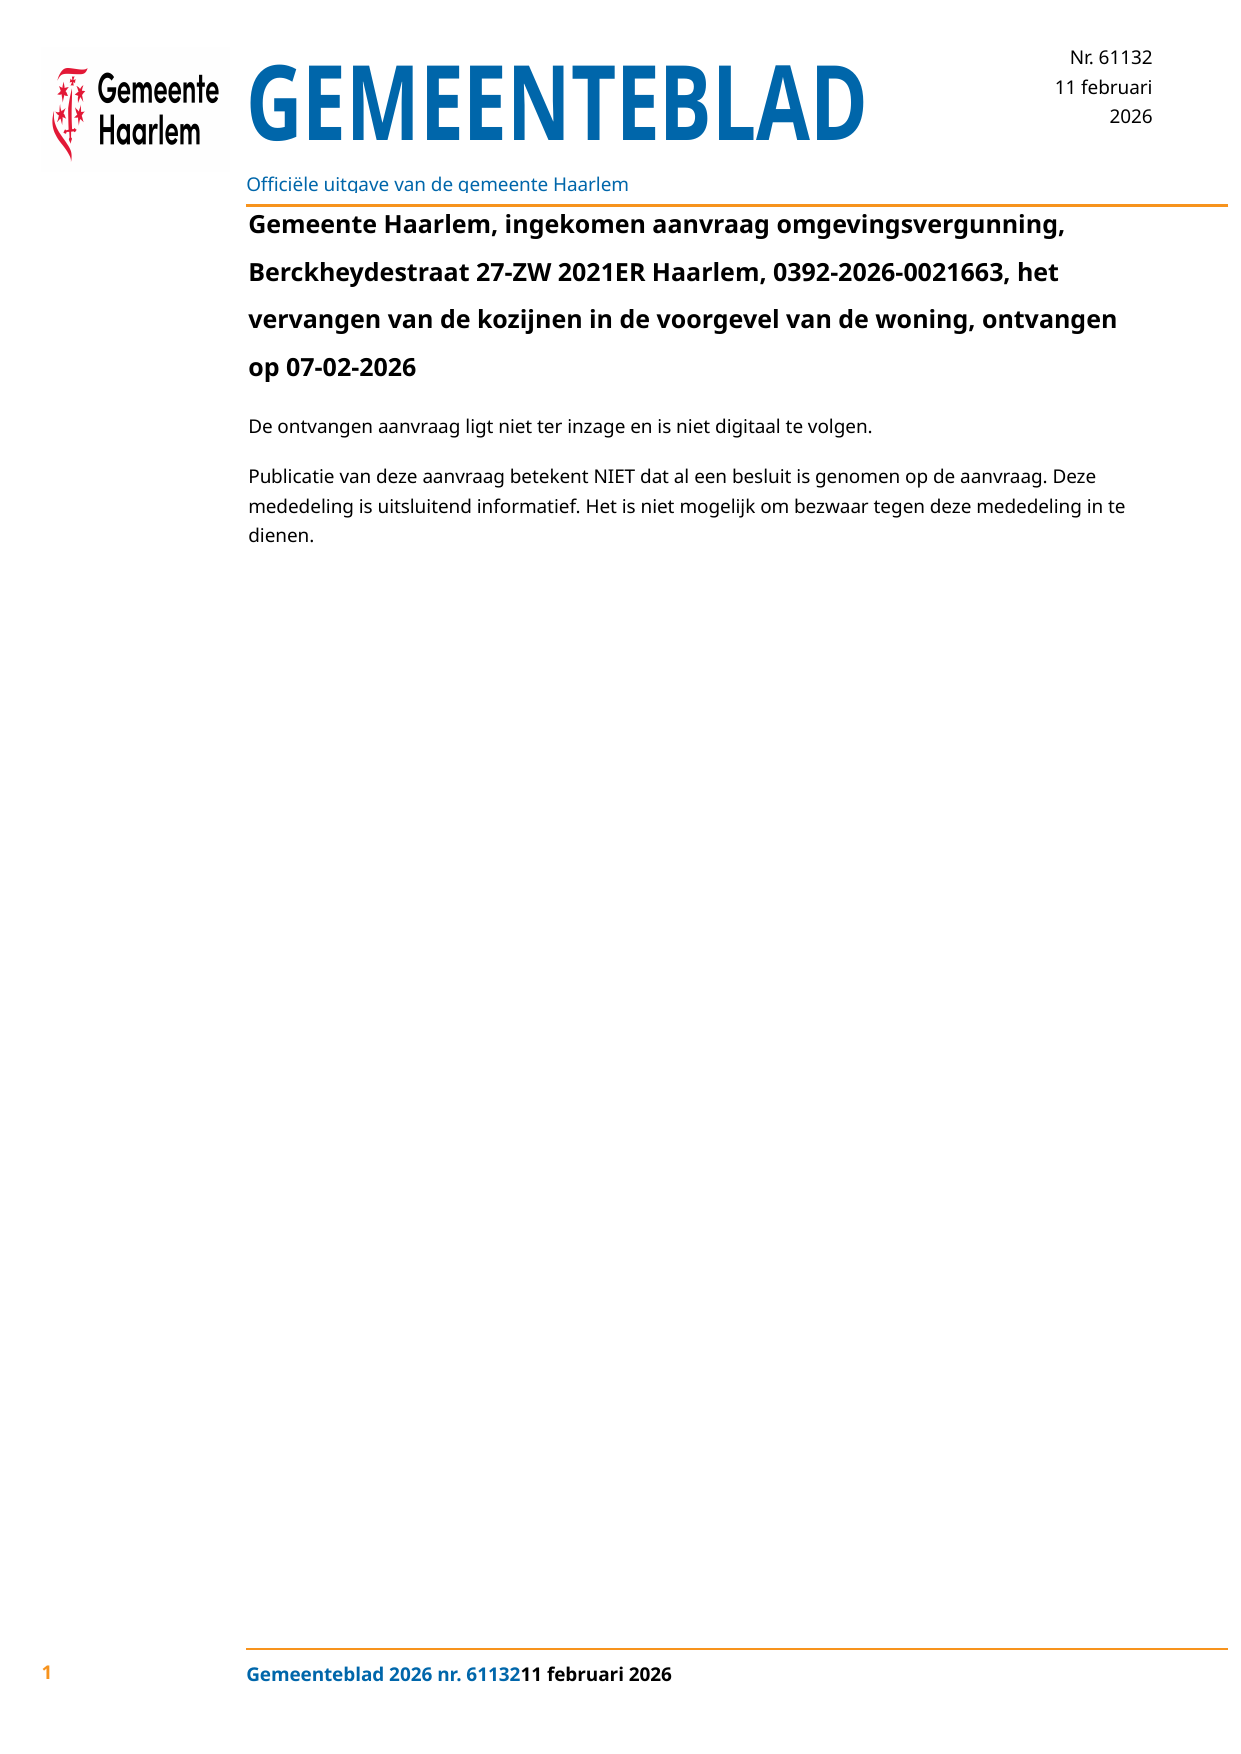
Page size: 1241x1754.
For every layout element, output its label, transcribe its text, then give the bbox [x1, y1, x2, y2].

text De ontvangen aanvraag ligt niet ter inzage en is niet digitaal te volgen. [248, 413, 1152, 439]
picture [41, 47, 231, 172]
text Gemeente Haarlem, ingekomen aanvraag omgevingsvergunning, Berckheydestraat 27-ZW 2021ER Haarlem, 0392-2026-0021663, het vervangen van de kozijnen in de voorgevel van de woning, ontvangen op 07-02-2026 [248, 207, 1152, 384]
text Publicatie van deze aanvraag betekent NIET dat al een besluit is genomen op de aanvraag. Deze mededeling is uitsluitend informatief. Het is niet mogelijk om bezwaar tegen deze mededeling in te dienen. [248, 463, 1152, 548]
